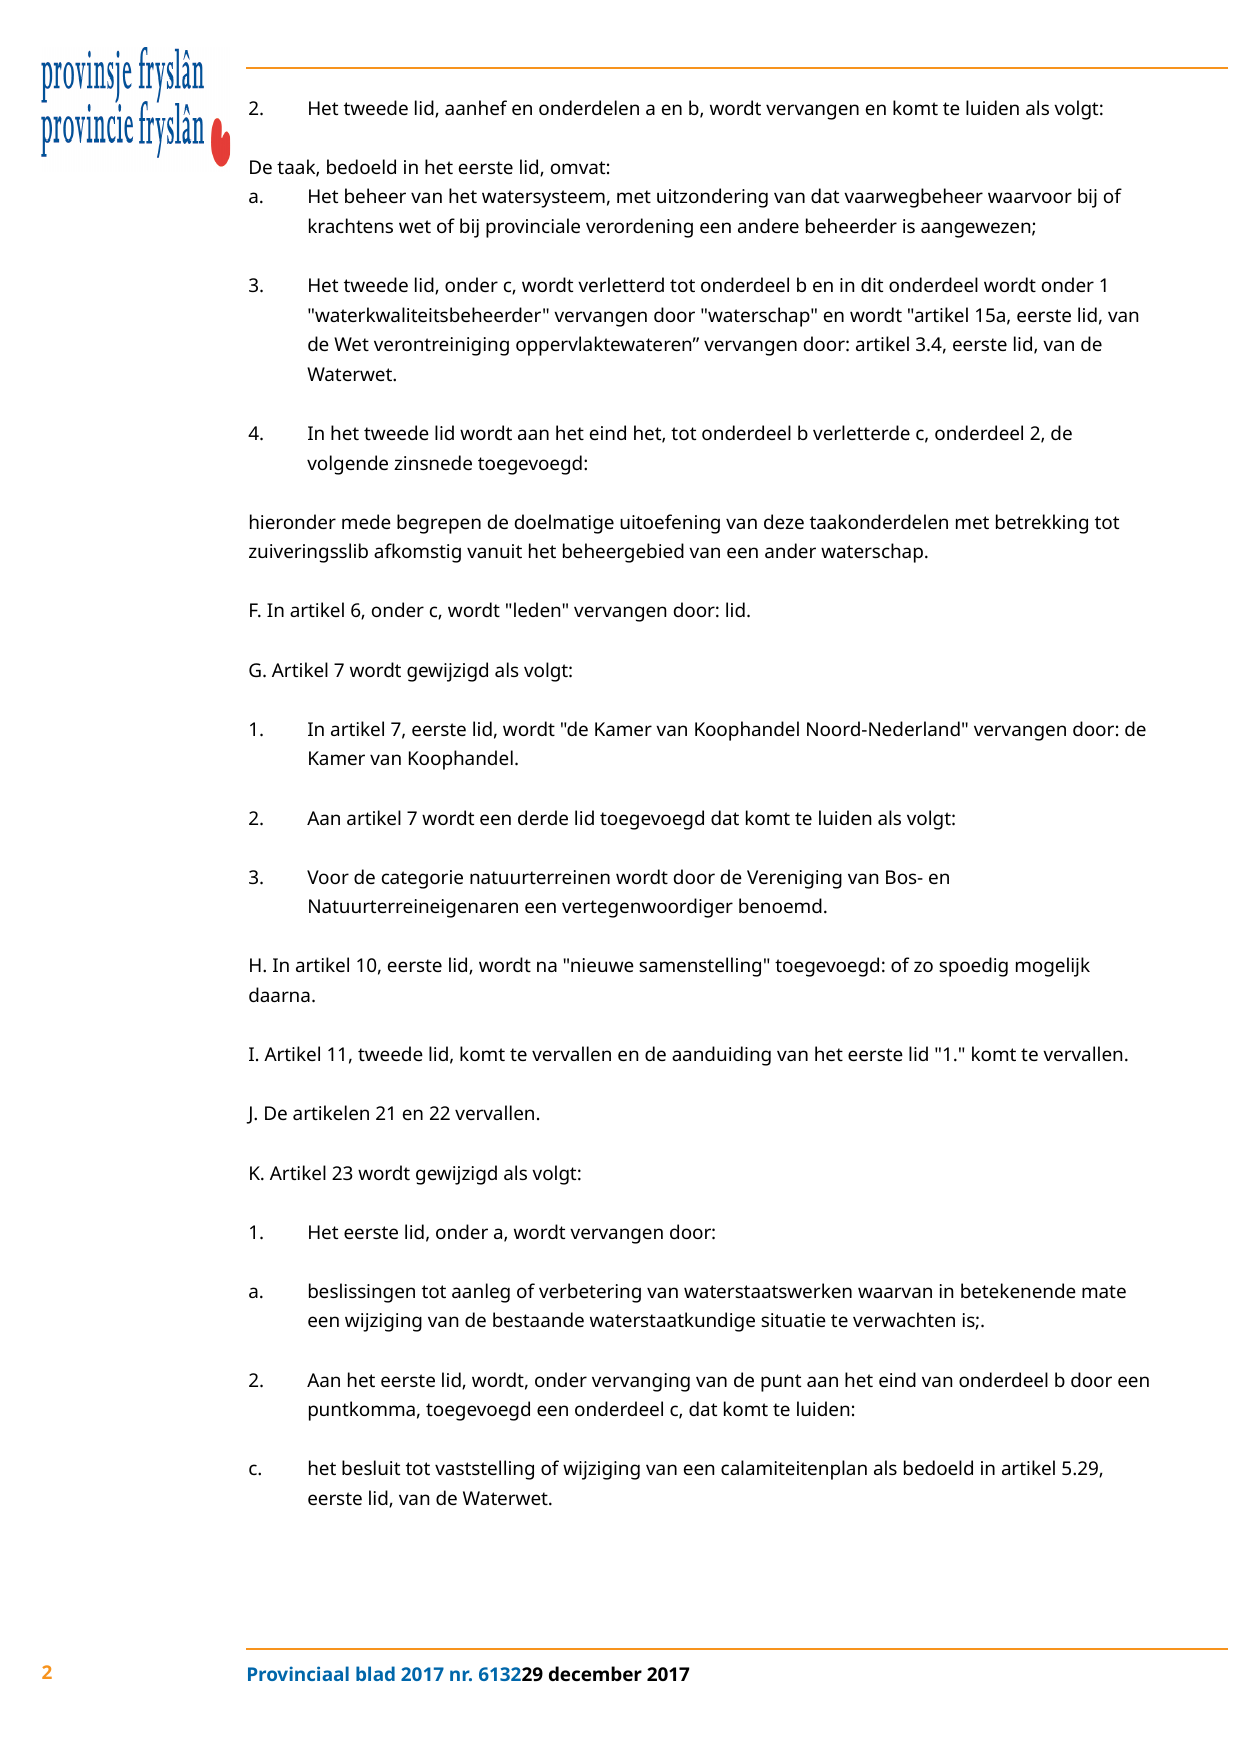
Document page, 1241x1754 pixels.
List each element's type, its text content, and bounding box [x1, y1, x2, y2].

text H. In artikel 10, eerste lid, wordt na "nieuwe samenstelling" toegevoegd: of zo spoedig mogelijk daarna. [248, 953, 1152, 1008]
text I. Artikel 11, tweede lid, komt te vervallen en de aanduiding van het eerste lid "1." komt te vervallen. [248, 1041, 1152, 1067]
text F. In artikel 6, onder c, wordt "leden" vervangen door: lid. [248, 598, 1152, 623]
list In het tweede lid wordt aan het eind het, tot onderdeel b verletterde c, onderdeel 2, de volgende zinsnede toegevoegd: [248, 420, 1152, 476]
list Aan artikel 7 wordt een derde lid toegevoegd dat komt te luiden als volgt: [248, 805, 1152, 831]
text De taak, bedoeld in het eerste lid, omvat: [248, 154, 1152, 180]
list Het tweede lid, onder c, wordt verletterd tot onderdeel b en in dit onderdeel wordt onder 1 "waterkwaliteitsbeheerder" vervangen door "waterschap" en wordt "artikel 15a, eerste lid, van de Wet verontreiniging oppervlaktewateren” vervangen door: artikel 3.4, eerste lid, van de Waterwet. [248, 272, 1152, 387]
list Het beheer van het watersysteem, met uitzondering van dat vaarwegbeheer waarvoor bij of krachtens wet of bij provinciale verordening een andere beheerder is aangewezen; [248, 183, 1152, 239]
text hieronder mede begrepen de doelmatige uitoefening van deze taakonderdelen met betrekking tot zuiveringsslib afkomstig vanuit het beheergebied van een ander waterschap. [248, 509, 1152, 564]
text J. De artikelen 21 en 22 vervallen. [248, 1101, 1152, 1126]
list beslissingen tot aanleg of verbetering van waterstaatswerken waarvan in betekenende mate een wijziging van de bestaande waterstaatkundige situatie te verwachten is;. [248, 1278, 1152, 1333]
list In artikel 7, eerste lid, wordt "de Kamer van Koophandel Noord-Nederland" vervangen door: de Kamer van Koophandel. [248, 716, 1152, 771]
picture [41, 47, 231, 172]
list Aan het eerste lid, wordt, onder vervanging van de punt aan het eind van onderdeel b door een puntkomma, toegevoegd een onderdeel c, dat komt te luiden: [248, 1367, 1152, 1422]
text K. Artikel 23 wordt gewijzigd als volgt: [248, 1160, 1152, 1186]
list het besluit tot vaststelling of wijziging van een calamiteitenplan als bedoeld in artikel 5.29, eerste lid, van de Waterwet. [248, 1456, 1152, 1511]
list Voor de categorie natuurterreinen wordt door de Vereniging van Bos- en Natuurterreineigenaren een vertegenwoordiger benoemd. [248, 864, 1152, 919]
list Het eerste lid, onder a, wordt vervangen door: [248, 1219, 1152, 1245]
text G. Artikel 7 wordt gewijzigd als volgt: [248, 657, 1152, 683]
list Het tweede lid, aanhef en onderdelen a en b, wordt vervangen en komt te luiden als volgt: [248, 95, 1152, 121]
